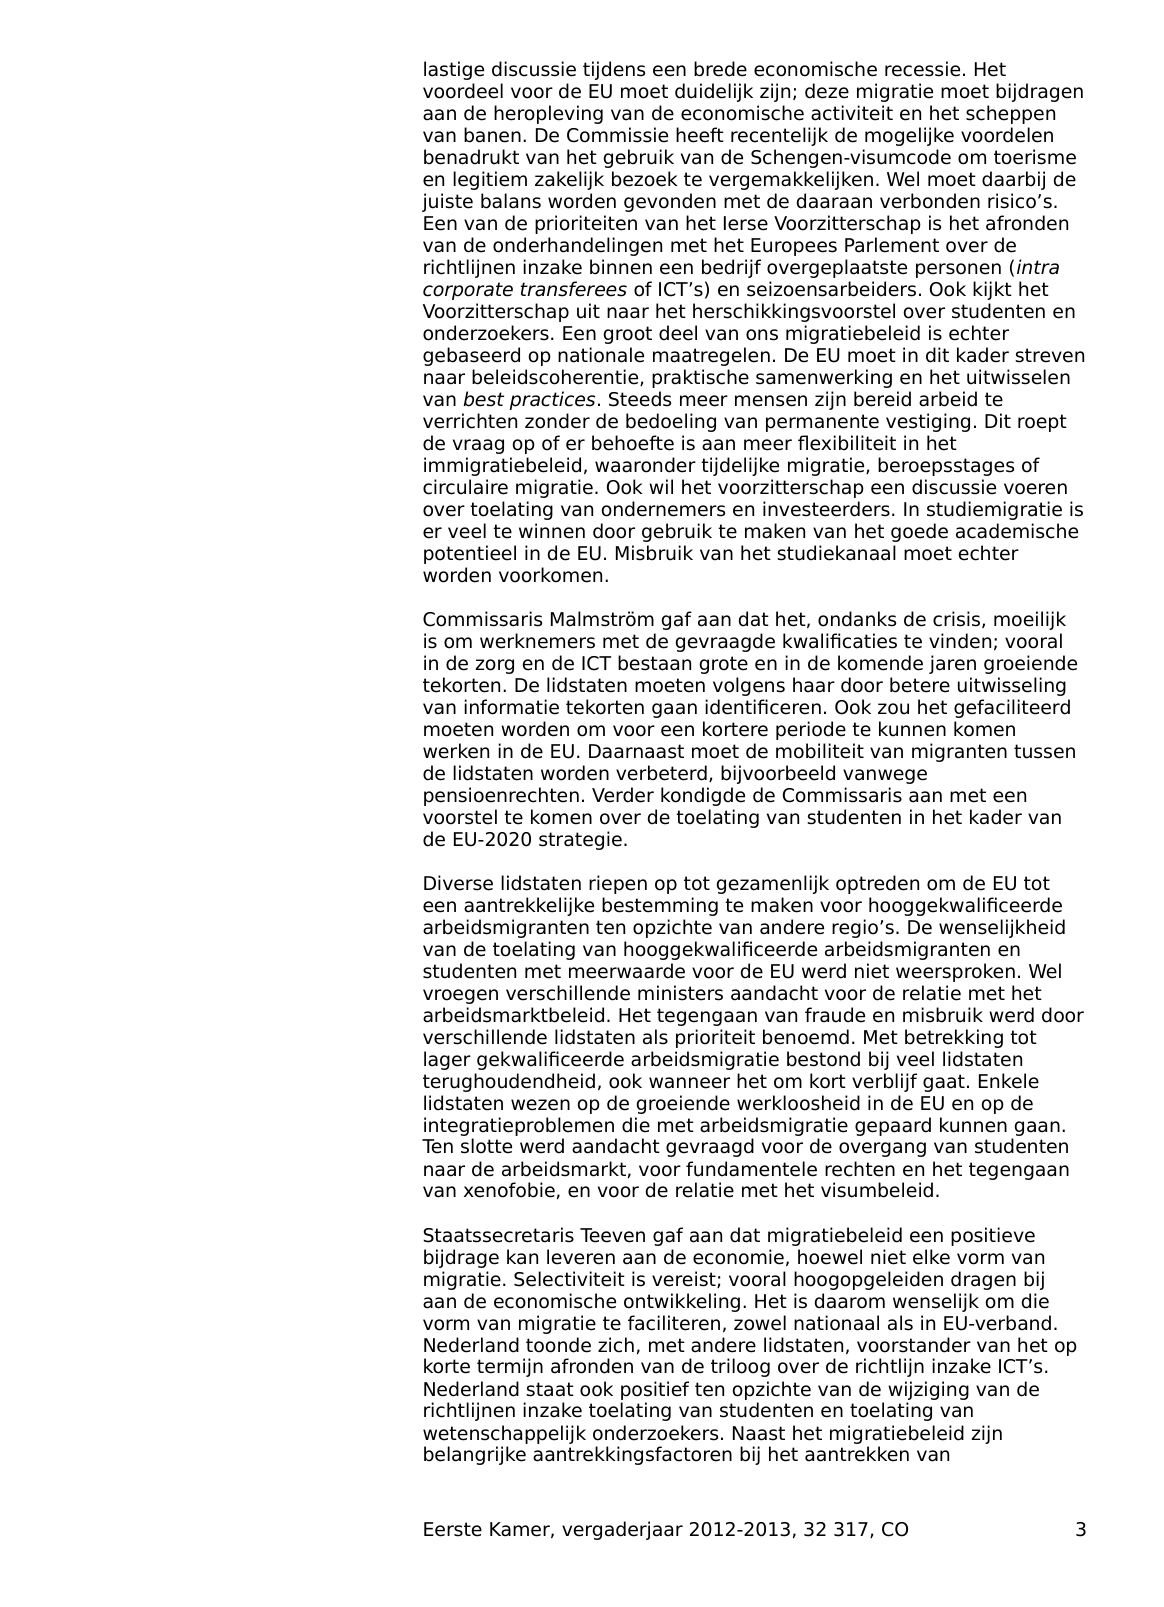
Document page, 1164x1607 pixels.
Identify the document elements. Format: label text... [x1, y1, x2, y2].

text Een van de prioriteiten van het Ierse Voorzitterschap is het afronden van de onderhandelingen met het Europees Parlement over de richtlijnen inzake binnen een bedrijf overgeplaatste personen (intra corporate transferees of ICT’s) en seizoensarbeiders. Ook kijkt het Voorzitterschap uit naar het herschikkingsvoorstel over studenten en onderzoekers. Een groot deel van ons migratiebeleid is echter gebaseerd op nationale maatregelen. De EU moet in dit kader streven naar beleidscoherentie, praktische samenwerking en het uitwisselen van best practices. Steeds meer mensen zijn bereid arbeid te verrichten zonder de bedoeling van permanente vestiging. Dit roept de vraag op of er behoefte is aan meer flexibiliteit in het immigratiebeleid, waaronder tijdelijke migratie, beroepsstages of circulaire migratie. Ook wil het voorzitterschap een discussie voeren over toelating van ondernemers en investeerders. In studiemigratie is er veel te winnen door gebruik te maken van het goede academische potentieel in de EU. Misbruik van het studiekanaal moet echter worden voorkomen. [422, 213, 1087, 587]
text lastige discussie tijdens een brede economische recessie. Het voordeel voor de EU moet duidelijk zijn; deze migratie moet bijdragen aan de heropleving van de economische activiteit en het scheppen van banen. De Commissie heeft recentelijk de mogelijke voordelen benadrukt van het gebruik van de Schengen-visumcode om toerisme en legitiem zakelijk bezoek te vergemakkelijken. Wel moet daarbij de juiste balans worden gevonden met de daaraan verbonden risico’s. [422, 59, 1087, 213]
text Staatssecretaris Teeven gaf aan dat migratiebeleid een positieve bijdrage kan leveren aan de economie, hoewel niet elke vorm van migratie. Selectiviteit is vereist; vooral hoogopgeleiden dragen bij aan de economische ontwikkeling. Het is daarom wenselijk om die vorm van migratie te faciliteren, zowel nationaal als in EU-verband. Nederland toonde zich, met andere lidstaten, voorstander van het op korte termijn afronden van de triloog over de richtlijn inzake ICT’s. Nederland staat ook positief ten opzichte van de wijziging van de richtlijnen inzake toelating van studenten en toelating van wetenschappelijk onderzoekers. Naast het migratiebeleid zijn belangrijke aantrekkingsfactoren bij het aantrekken van [422, 1224, 1087, 1466]
text Diverse lidstaten riepen op tot gezamenlijk optreden om de EU tot een aantrekkelijke bestemming te maken voor hooggekwalificeerde arbeidsmigranten ten opzichte van andere regio’s. De wenselijkheid van de toelating van hooggekwalificeerde arbeidsmigranten en studenten met meerwaarde voor de EU werd niet weersproken. Wel vroegen verschillende ministers aandacht voor de relatie met het arbeidsmarktbeleid. Het tegengaan van fraude en misbruik werd door verschillende lidstaten als prioriteit benoemd. Met betrekking tot lager gekwalificeerde arbeidsmigratie bestond bij veel lidstaten terughoudendheid, ook wanneer het om kort verblijf gaat. Enkele lidstaten wezen op de groeiende werkloosheid in de EU en op de integratieproblemen die met arbeidsmigratie gepaard kunnen gaan. Ten slotte werd aandacht gevraagd voor de overgang van studenten naar de arbeidsmarkt, voor fundamentele rechten en het tegengaan van xenofobie, en voor de relatie met het visumbeleid. [422, 873, 1087, 1202]
text Commissaris Malmström gaf aan dat het, ondanks de crisis, moeilijk is om werknemers met de gevraagde kwalificaties te vinden; vooral in de zorg en de ICT bestaan grote en in de komende jaren groeiende tekorten. De lidstaten moeten volgens haar door betere uitwisseling van informatie tekorten gaan identificeren. Ook zou het gefaciliteerd moeten worden om voor een kortere periode te kunnen komen werken in de EU. Daarnaast moet de mobiliteit van migranten tussen de lidstaten worden verbeterd, bijvoorbeeld vanwege pensioenrechten. Verder kondigde de Commissaris aan met een voorstel te komen over de toelating van studenten in het kader van de EU-2020 strategie. [422, 609, 1087, 851]
